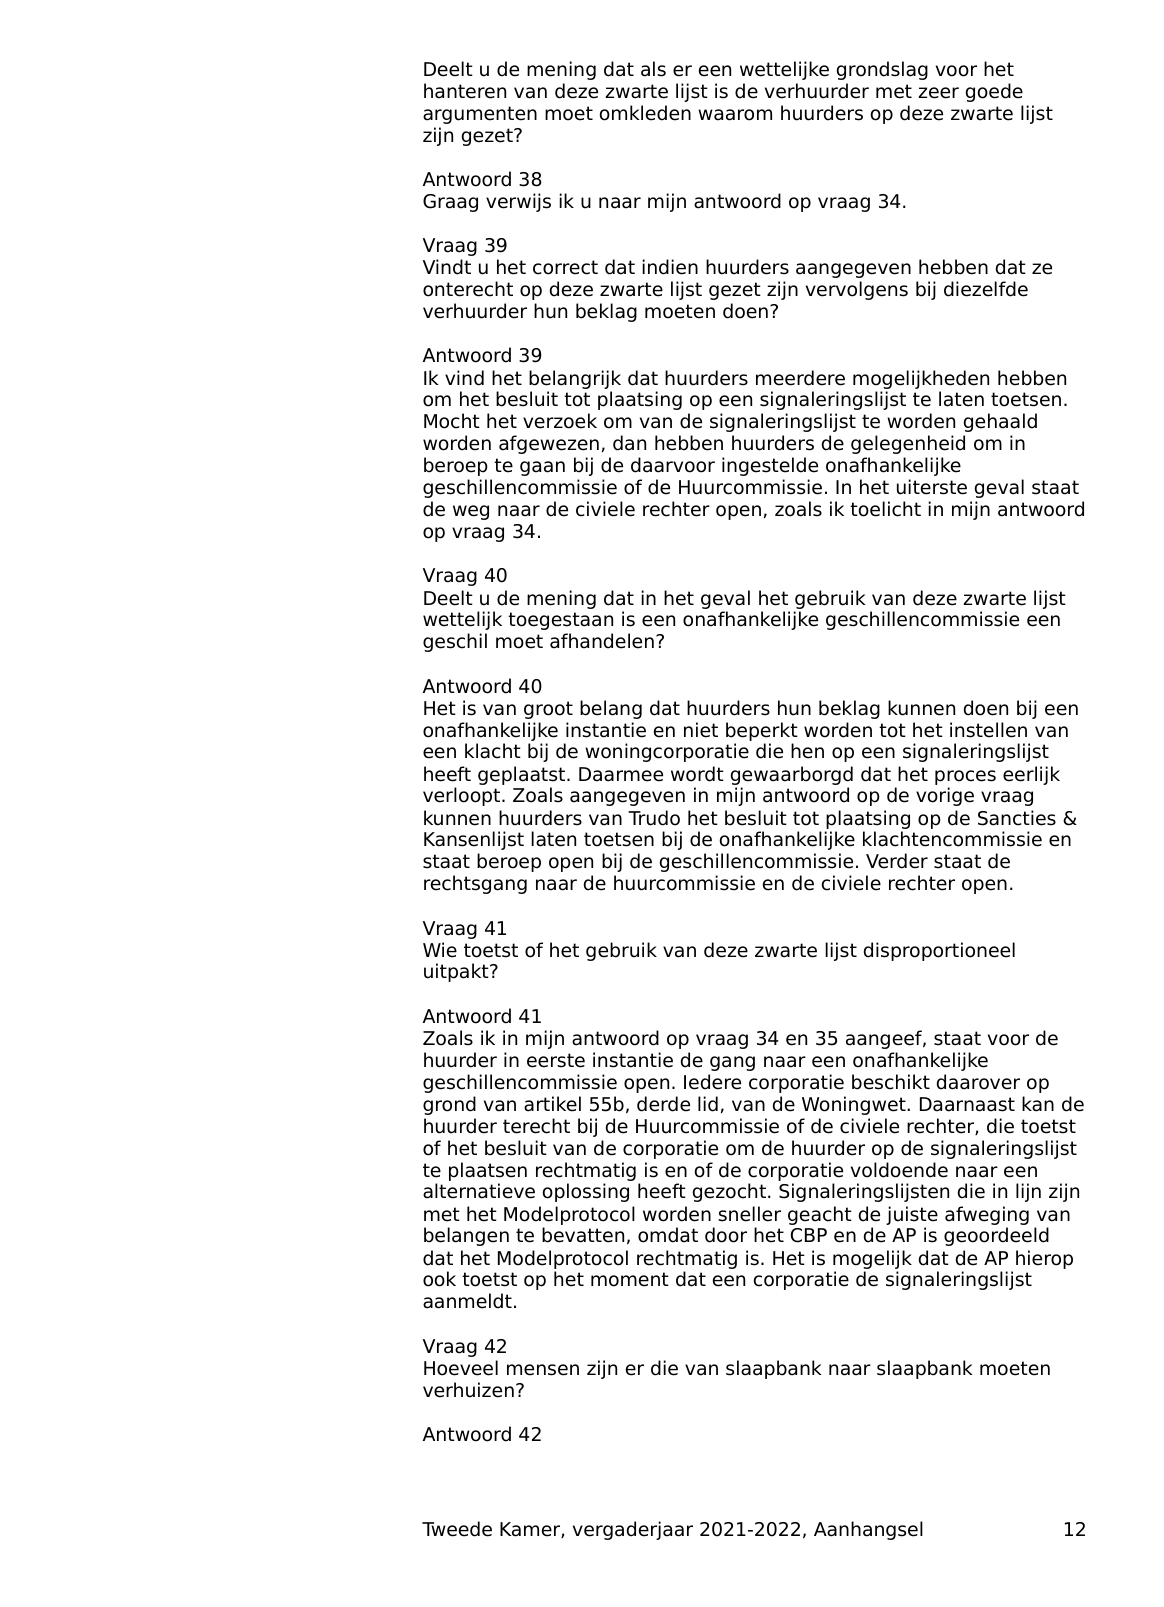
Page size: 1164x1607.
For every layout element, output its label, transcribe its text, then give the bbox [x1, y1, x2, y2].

text Zoals ik in mijn antwoord op vraag 34 en 35 aangeef, staat voor de huurder in eerste instantie de gang naar een onafhankelijke geschillencommissie open. Iedere corporatie beschikt daarover op grond van artikel 55b, derde lid, van de Woningwet. Daarnaast kan de huurder terecht bij de Huurcommissie of de civiele rechter, die toetst of het besluit van de corporatie om de huurder op de signaleringslijst te plaatsen rechtmatig is en of de corporatie voldoende naar een alternatieve oplossing heeft gezocht. Signaleringslijsten die in lijn zijn met het Modelprotocol worden sneller geacht de juiste afweging van belangen te bevatten, omdat door het CBP en de AP is geoordeeld dat het Modelprotocol rechtmatig is. Het is mogelijk dat de AP hierop ook toetst op het moment dat een corporatie de signaleringslijst aanmeldt. [422, 1028, 1087, 1313]
text Antwoord 41 [422, 1006, 1087, 1028]
text Hoeveel mensen zijn er die van slaapbank naar slaapbank moeten verhuizen? [422, 1357, 1087, 1401]
text Vraag 41 [422, 917, 1087, 939]
text Deelt u de mening dat als er een wettelijke grondslag voor het hanteren van deze zwarte lijst is de verhuurder met zeer goede argumenten moet omkleden waarom huurders op deze zwarte lijst zijn gezet? [422, 59, 1087, 147]
text Deelt u de mening dat in het geval het gebruik van deze zwarte lijst wettelijk toegestaan is een onafhankelijke geschillencommissie een geschil moet afhandelen? [422, 587, 1087, 653]
text Vindt u het correct dat indien huurders aangegeven hebben dat ze onterecht op deze zwarte lijst gezet zijn vervolgens bij diezelfde verhuurder hun beklag moeten doen? [422, 257, 1087, 323]
text Vraag 40 [422, 565, 1087, 587]
text Ik vind het belangrijk dat huurders meerdere mogelijkheden hebben om het besluit tot plaatsing op een signaleringslijst te laten toetsen. Mocht het verzoek om van de signaleringslijst te worden gehaald worden afgewezen, dan hebben huurders de gelegenheid om in beroep te gaan bij de daarvoor ingestelde onafhankelijke geschillencommissie of de Huurcommissie. In het uiterste geval staat de weg naar de civiele rechter open, zoals ik toelicht in mijn antwoord op vraag 34. [422, 367, 1087, 543]
text Wie toetst of het gebruik van deze zwarte lijst disproportioneel uitpakt? [422, 939, 1087, 983]
text Het is van groot belang dat huurders hun beklag kunnen doen bij een onafhankelijke instantie en niet beperkt worden tot het instellen van een klacht bij de woningcorporatie die hen op een signaleringslijst heeft geplaatst. Daarmee wordt gewaarborgd dat het proces eerlijk verloopt. Zoals aangegeven in mijn antwoord op de vorige vraag kunnen huurders van Trudo het besluit tot plaatsing op de Sancties & Kansenlijst laten toetsen bij de onafhankelijke klachtencommissie en staat beroep open bij de geschillencommissie. Verder staat de rechtsgang naar de huurcommissie en de civiele rechter open. [422, 697, 1087, 895]
text Antwoord 38 [422, 169, 1087, 191]
text Vraag 39 [422, 235, 1087, 257]
text Vraag 42 [422, 1336, 1087, 1357]
text Graag verwijs ik u naar mijn antwoord op vraag 34. [422, 191, 1087, 213]
text Antwoord 40 [422, 676, 1087, 697]
text Antwoord 39 [422, 345, 1087, 367]
text Antwoord 42 [422, 1424, 1087, 1446]
